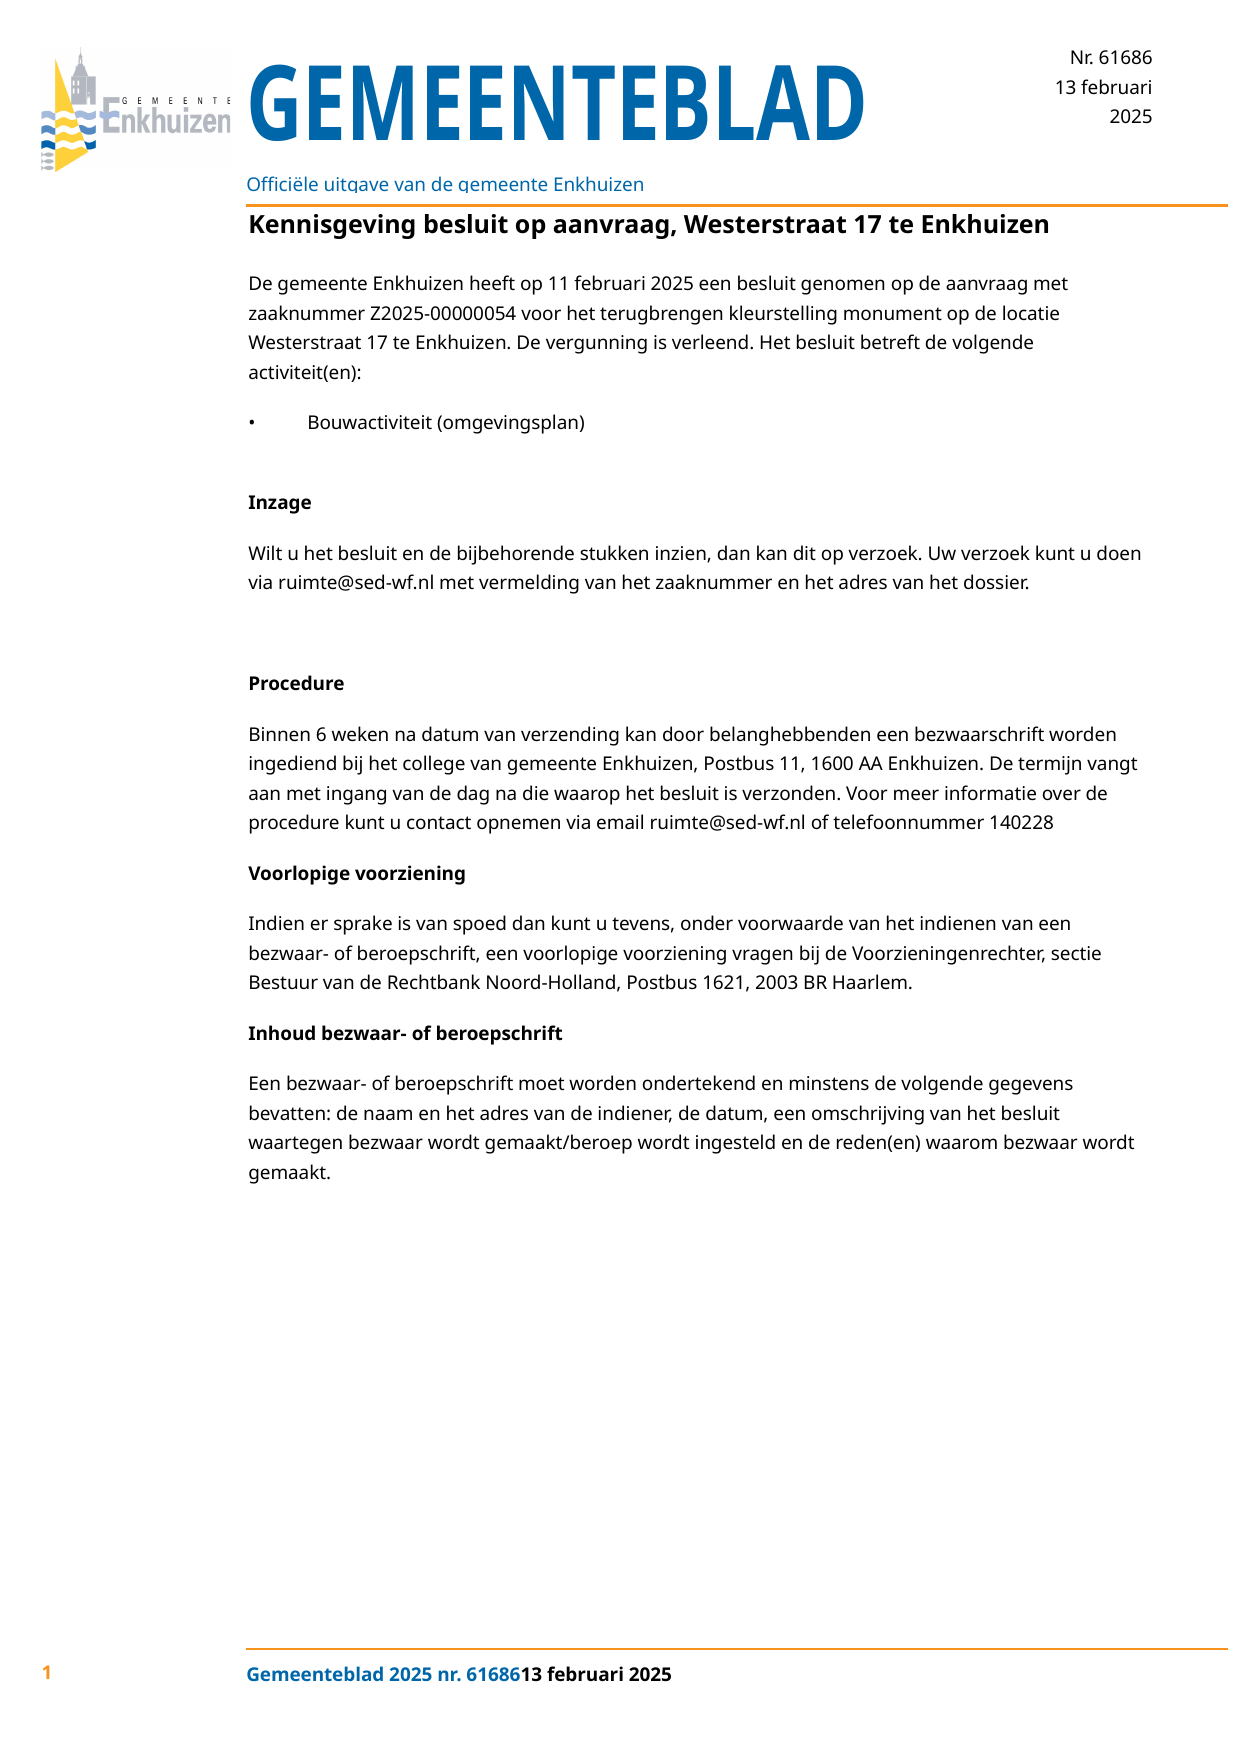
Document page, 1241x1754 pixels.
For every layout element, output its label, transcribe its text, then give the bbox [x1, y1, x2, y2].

text Wilt u het besluit en de bijbehorende stukken inzien, dan kan dit op verzoek. Uw verzoek kunt u doen via ruimte@sed-wf.nl met vermelding van het zaaknummer en het adres van het dossier. [248, 540, 1152, 595]
text Indien er sprake is van spoed dan kunt u tevens, onder voorwaarde van het indienen van een bezwaar- of beroepschrift, een voorlopige voorziening vragen bij de Voorzieningenrechter, sectie Bestuur van de Rechtbank Noord-Holland, Postbus 1621, 2003 BR Haarlem. [248, 910, 1152, 995]
text Inhoud bezwaar- of beroepschrift [248, 1020, 1152, 1046]
text Binnen 6 weken na datum van verzending kan door belanghebbenden een bezwaarschrift worden ingediend bij het college van gemeente Enkhuizen, Postbus 11, 1600 AA Enkhuizen. De termijn vangt aan met ingang van de dag na die waarop het besluit is verzonden. Voor meer informatie over de procedure kunt u contact opnemen via email ruimte@sed-wf.nl of telefoonnummer 140228 [248, 721, 1152, 835]
text Kennisgeving besluit op aanvraag, Westerstraat 17 te Enkhuizen [248, 207, 1152, 241]
text Een bezwaar- of beroepschrift moet worden ondertekend en minstens de volgende gegevens bevatten: de naam en het adres van de indiener, de datum, een omschrijving van het besluit waartegen bezwaar wordt gemaakt/beroep wordt ingesteld en de reden(en) waarom bezwaar wordt gemaakt. [248, 1070, 1152, 1185]
picture [41, 47, 231, 172]
text Inzage [248, 489, 1152, 515]
text Procedure [248, 670, 1152, 696]
text De gemeente Enkhuizen heeft op 11 februari 2025 een besluit genomen op de aanvraag met zaaknummer Z2025-00000054 voor het terugbrengen kleurstelling monument op de locatie Westerstraat 17 te Enkhuizen. De vergunning is verleend. Het besluit betreft de volgende activiteit(en): [248, 270, 1152, 385]
text Voorlopige voorziening [248, 860, 1152, 886]
list Bouwactiviteit (omgevingsplan) [248, 409, 1152, 435]
